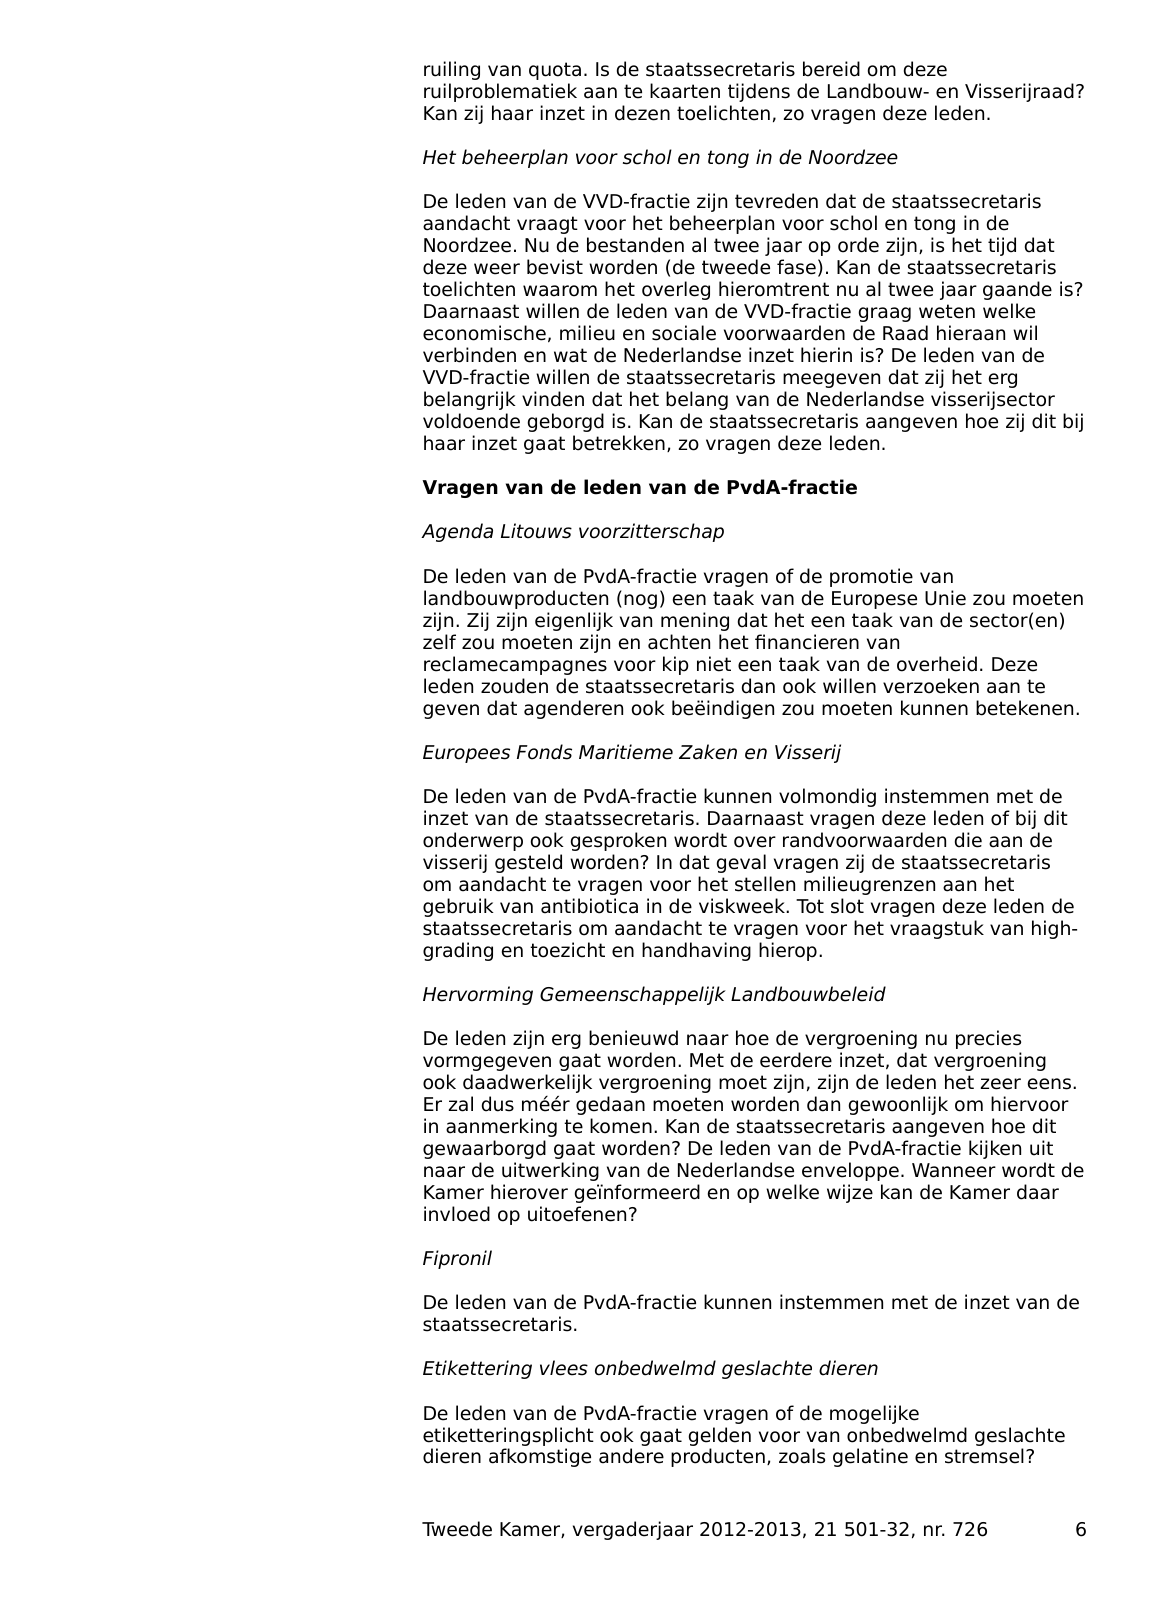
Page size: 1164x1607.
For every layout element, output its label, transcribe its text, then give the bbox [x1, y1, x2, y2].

subtitle Vragen van de leden van de PvdA-fractie [422, 477, 1087, 499]
subtitle Het beheerplan voor schol en tong in de Noordzee [422, 147, 1087, 169]
subtitle Fipronil [422, 1248, 1087, 1270]
text De leden van de PvdA-fractie vragen of de mogelijke etiketteringsplicht ook gaat gelden voor van onbedwelmd geslachte dieren afkomstige andere producten, zoals gelatine en stremsel? [422, 1402, 1087, 1468]
text De leden zijn erg benieuwd naar hoe de vergroening nu precies vormgegeven gaat worden. Met de eerdere inzet, dat vergroening ook daadwerkelijk vergroening moet zijn, zijn de leden het zeer eens. Er zal dus méér gedaan moeten worden dan gewoonlijk om hiervoor in aanmerking te komen. Kan de staatssecretaris aangeven hoe dit gewaarborgd gaat worden? De leden van de PvdA-fractie kijken uit naar de uitwerking van de Nederlandse enveloppe. Wanneer wordt de Kamer hierover geïnformeerd en op welke wijze kan de Kamer daar invloed op uitoefenen? [422, 1028, 1087, 1226]
text De leden van de PvdA-fractie kunnen volmondig instemmen met de inzet van de staatssecretaris. Daarnaast vragen deze leden of bij dit onderwerp ook gesproken wordt over randvoorwaarden die aan de visserij gesteld worden? In dat geval vragen zij de staatssecretaris om aandacht te vragen voor het stellen milieugrenzen aan het gebruik van antibiotica in de viskweek. Tot slot vragen deze leden de staatssecretaris om aandacht te vragen voor het vraagstuk van high-grading en toezicht en handhaving hierop. [422, 786, 1087, 962]
subtitle Europees Fonds Maritieme Zaken en Visserij [422, 742, 1087, 764]
subtitle Agenda Litouws voorzitterschap [422, 521, 1087, 543]
subtitle Etikettering vlees onbedwelmd geslachte dieren [422, 1358, 1087, 1380]
text De leden van de VVD-fractie zijn tevreden dat de staatssecretaris aandacht vraagt voor het beheerplan voor schol en tong in de Noordzee. Nu de bestanden al twee jaar op orde zijn, is het tijd dat deze weer bevist worden (de tweede fase). Kan de staatssecretaris toelichten waarom het overleg hieromtrent nu al twee jaar gaande is? Daarnaast willen de leden van de VVD-fractie graag weten welke economische, milieu en sociale voorwaarden de Raad hieraan wil verbinden en wat de Nederlandse inzet hierin is? De leden van de VVD-fractie willen de staatssecretaris meegeven dat zij het erg belangrijk vinden dat het belang van de Nederlandse visserijsector voldoende geborgd is. Kan de staatssecretaris aangeven hoe zij dit bij haar inzet gaat betrekken, zo vragen deze leden. [422, 191, 1087, 455]
subtitle Hervorming Gemeenschappelijk Landbouwbeleid [422, 984, 1087, 1006]
text De leden van de PvdA-fractie kunnen instemmen met de inzet van de staatssecretaris. [422, 1292, 1087, 1336]
text ruiling van quota. Is de staatssecretaris bereid om deze ruilproblematiek aan te kaarten tijdens de Landbouw- en Visserijraad? Kan zij haar inzet in dezen toelichten, zo vragen deze leden. [422, 59, 1087, 125]
text De leden van de PvdA-fractie vragen of de promotie van landbouwproducten (nog) een taak van de Europese Unie zou moeten zijn. Zij zijn eigenlijk van mening dat het een taak van de sector(en) zelf zou moeten zijn en achten het financieren van reclamecampagnes voor kip niet een taak van de overheid. Deze leden zouden de staatssecretaris dan ook willen verzoeken aan te geven dat agenderen ook beëindigen zou moeten kunnen betekenen. [422, 566, 1087, 719]
